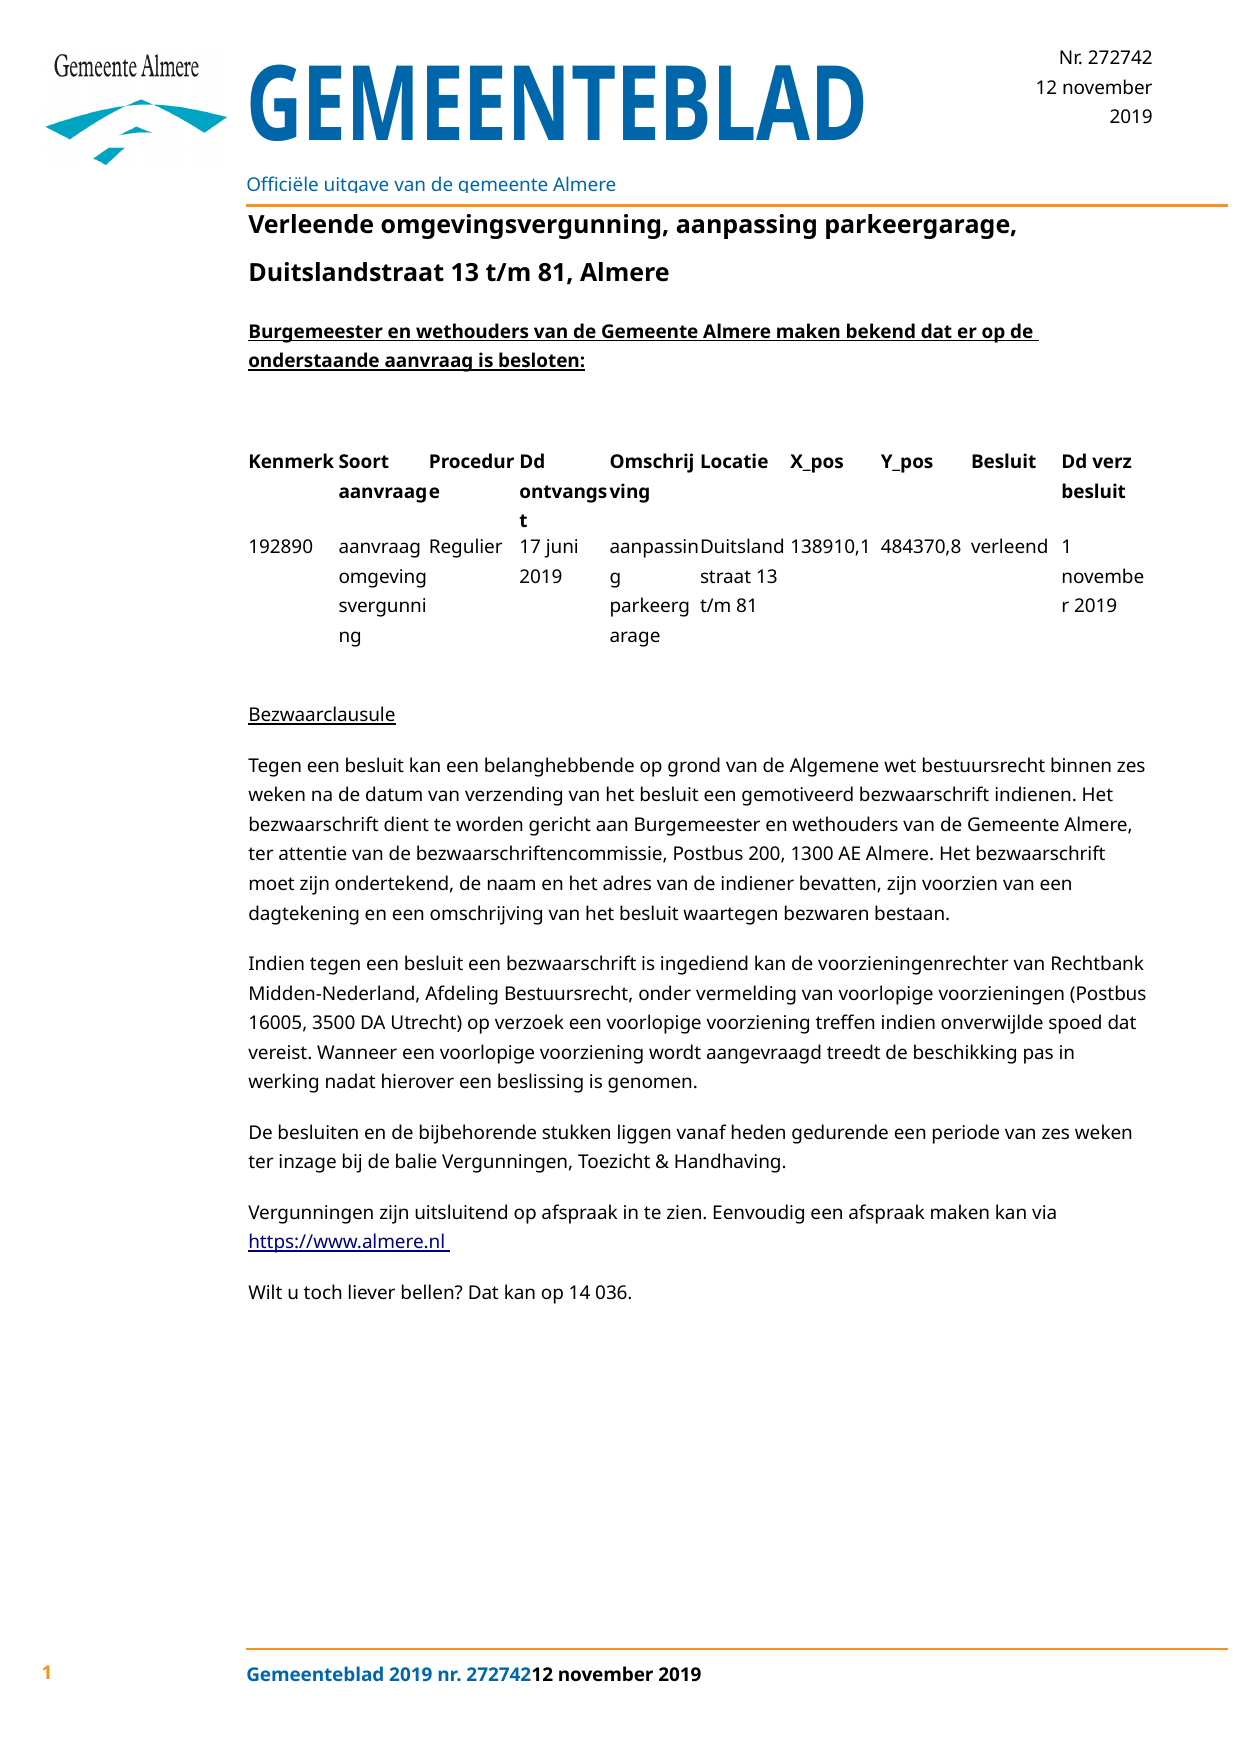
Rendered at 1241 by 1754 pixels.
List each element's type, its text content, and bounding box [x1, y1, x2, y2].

table_cell 1 november 2019 [1061, 533, 1152, 648]
text Wilt u toch liever bellen? Dat kan op 14 036. [248, 1279, 1152, 1305]
text Indien tegen een besluit een bezwaarschrift is ingediend kan de voorzieningenrechter van Rechtbank Midden-Nederland, Afdeling Bestuursrecht, onder vermelding van voorlopige voorzieningen (Postbus 16005, 3500 DA Utrecht) op verzoek een voorlopige voorziening treffen indien onverwijlde spoed dat vereist. Wanneer een voorlopige voorziening wordt aangevraagd treedt de beschikking pas in werking nadat hierover een beslissing is genomen. [248, 950, 1152, 1094]
table_cell aanvraag omgevingsvergunning [338, 533, 429, 648]
text Tegen een besluit kan een belanghebbende op grond van de Algemene wet bestuursrecht binnen zes weken na de datum van verzending van het besluit een gemotiveerd bezwaarschrift indienen. Het bezwaarschrift dient te worden gericht aan Burgemeester en wethouders van de Gemeente Almere, ter attentie van de bezwaarschriftencommissie, Postbus 200, 1300 AE Almere. Het bezwaarschrift moet zijn ondertekend, de naam en het adres van de indiener bevatten, zijn voorzien van een dagtekening en een omschrijving van het besluit waartegen bezwaren bestaan. [248, 752, 1152, 926]
table_header Y_pos [881, 449, 971, 533]
text Burgemeester en wethouders van de Gemeente Almere maken bekend dat er op de onderstaande aanvraag is besloten: [248, 318, 1152, 373]
table_header Besluit [971, 449, 1061, 533]
table_cell Regulier [429, 533, 519, 648]
table_cell 192890 [248, 533, 338, 648]
table_header X_pos [790, 449, 881, 533]
table_header Dd verz besluit [1061, 449, 1152, 533]
table_header Locatie [700, 449, 790, 533]
text Vergunningen zijn uitsluitend op afspraak in te zien. Eenvoudig een afspraak maken kan via https://www.almere.nl [248, 1199, 1152, 1254]
table_header Kenmerk [248, 449, 338, 533]
table_header Omschrijving [609, 449, 700, 533]
table_cell Duitslandstraat 13 t/m 81 [700, 533, 790, 648]
table_cell aanpassing parkeergarage [609, 533, 700, 648]
text Verleende omgevingsvergunning, aanpassing parkeergarage, Duitslandstraat 13 t/m 81, Almere [248, 207, 1152, 288]
table_cell verleend [971, 533, 1061, 648]
table_header Procedure [429, 449, 519, 533]
table_header Dd ontvangst [519, 449, 609, 533]
table_cell 484370,8 [881, 533, 971, 648]
text De besluiten en de bijbehorende stukken liggen vanaf heden gedurende een periode van zes weken ter inzage bij de balie Vergunningen, Toezicht & Handhaving. [248, 1119, 1152, 1174]
text Bezwaarclausule [248, 701, 1152, 727]
table_cell 138910,1 [790, 533, 881, 648]
table_cell 17 juni 2019 [519, 533, 609, 648]
table_header Soort aanvraag [338, 449, 429, 533]
picture [41, 47, 231, 172]
